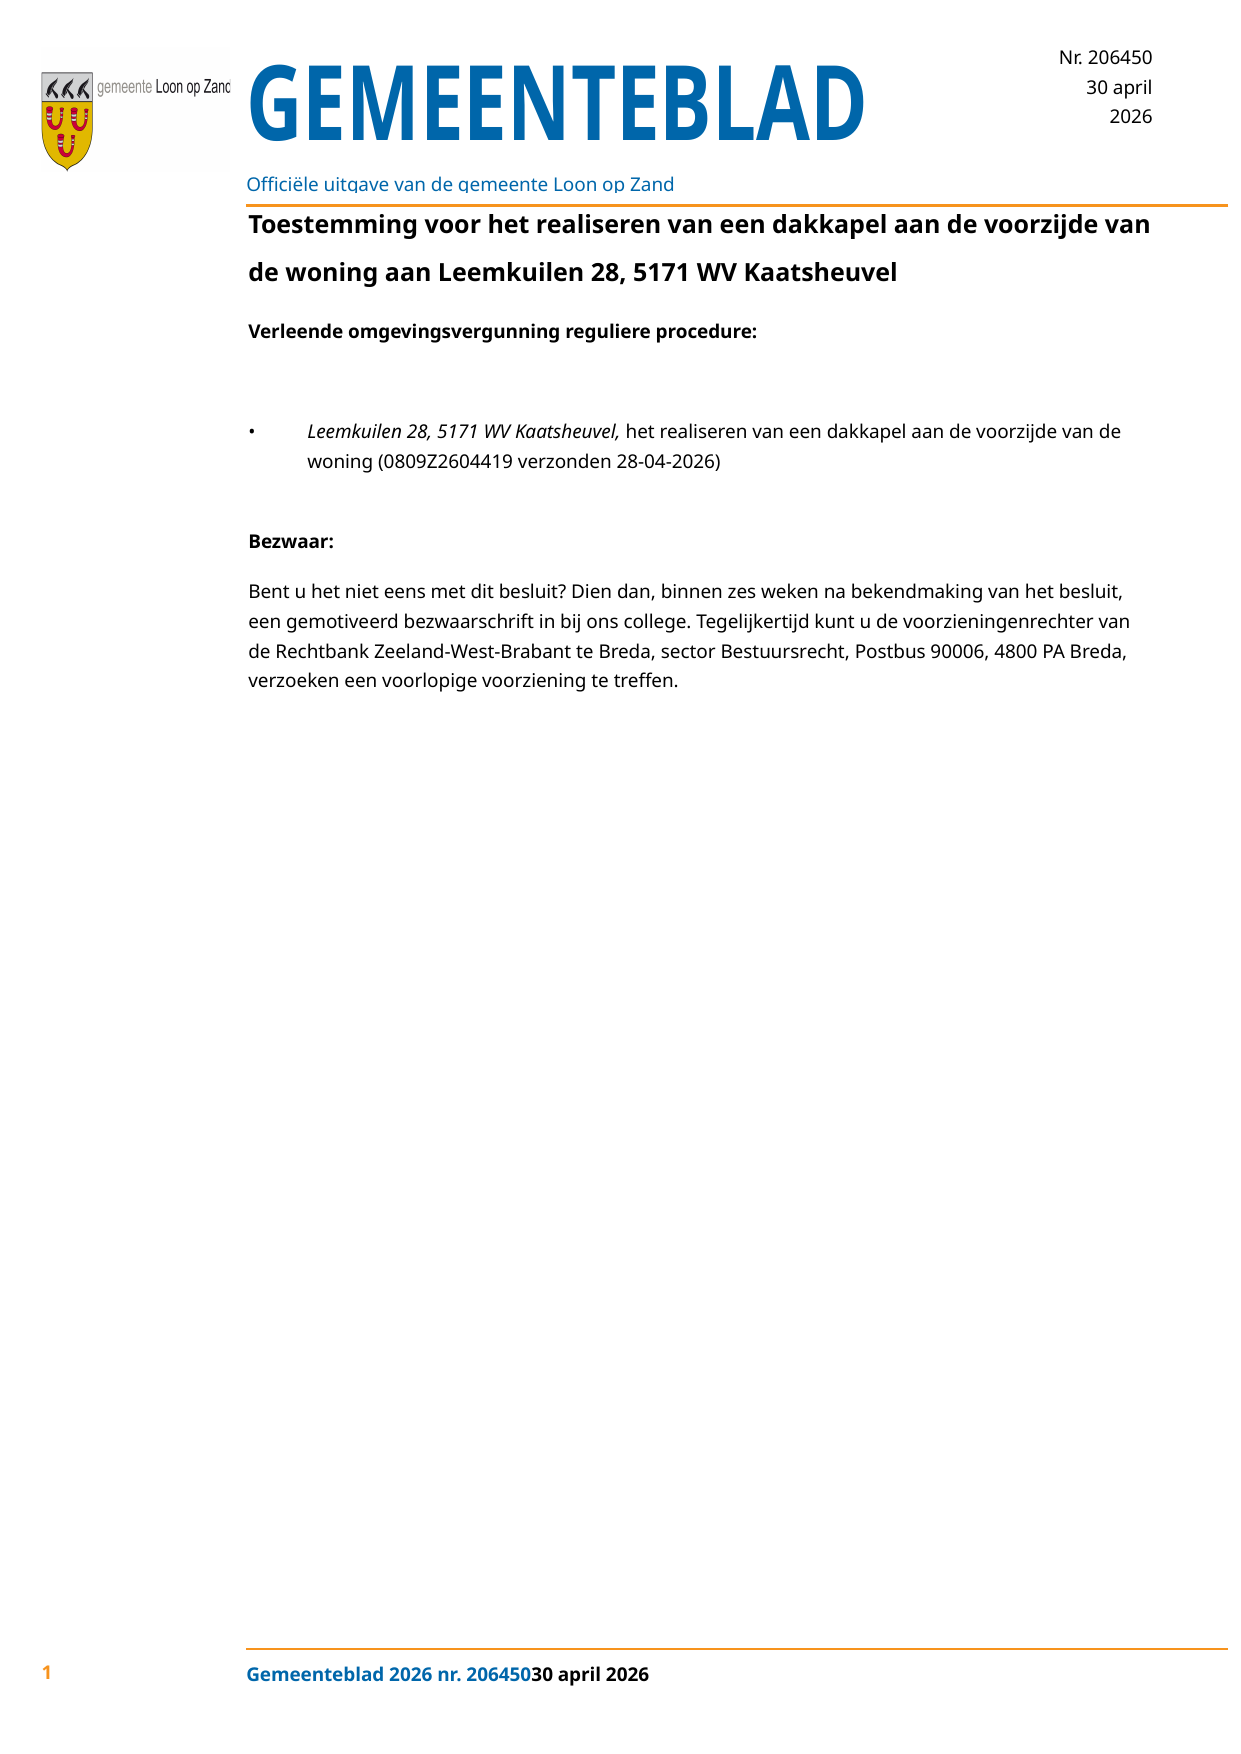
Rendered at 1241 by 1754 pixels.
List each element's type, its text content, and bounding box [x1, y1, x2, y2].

text Verleende omgevingsvergunning reguliere procedure: [248, 318, 1152, 344]
text Bent u het niet eens met dit besluit? Dien dan, binnen zes weken na bekendmaking van het besluit, een gemotiveerd bezwaarschrift in bij ons college. Tegelijkertijd kunt u de voorzieningenrechter van de Rechtbank Zeeland-West-Brabant te Breda, sector Bestuursrecht, Postbus 90006, 4800 PA Breda, verzoeken een voorlopige voorziening te treffen. [248, 579, 1152, 693]
list Leemkuilen 28, 5171 WV Kaatsheuvel, het realiseren van een dakkapel aan de voorzijde van de woning (0809Z2604419 verzonden 28-04-2026) [248, 419, 1152, 474]
text Bezwaar: [248, 528, 1152, 554]
picture [41, 47, 231, 172]
text Toestemming voor het realiseren van een dakkapel aan de voorzijde van de woning aan Leemkuilen 28, 5171 WV Kaatsheuvel [248, 207, 1152, 288]
